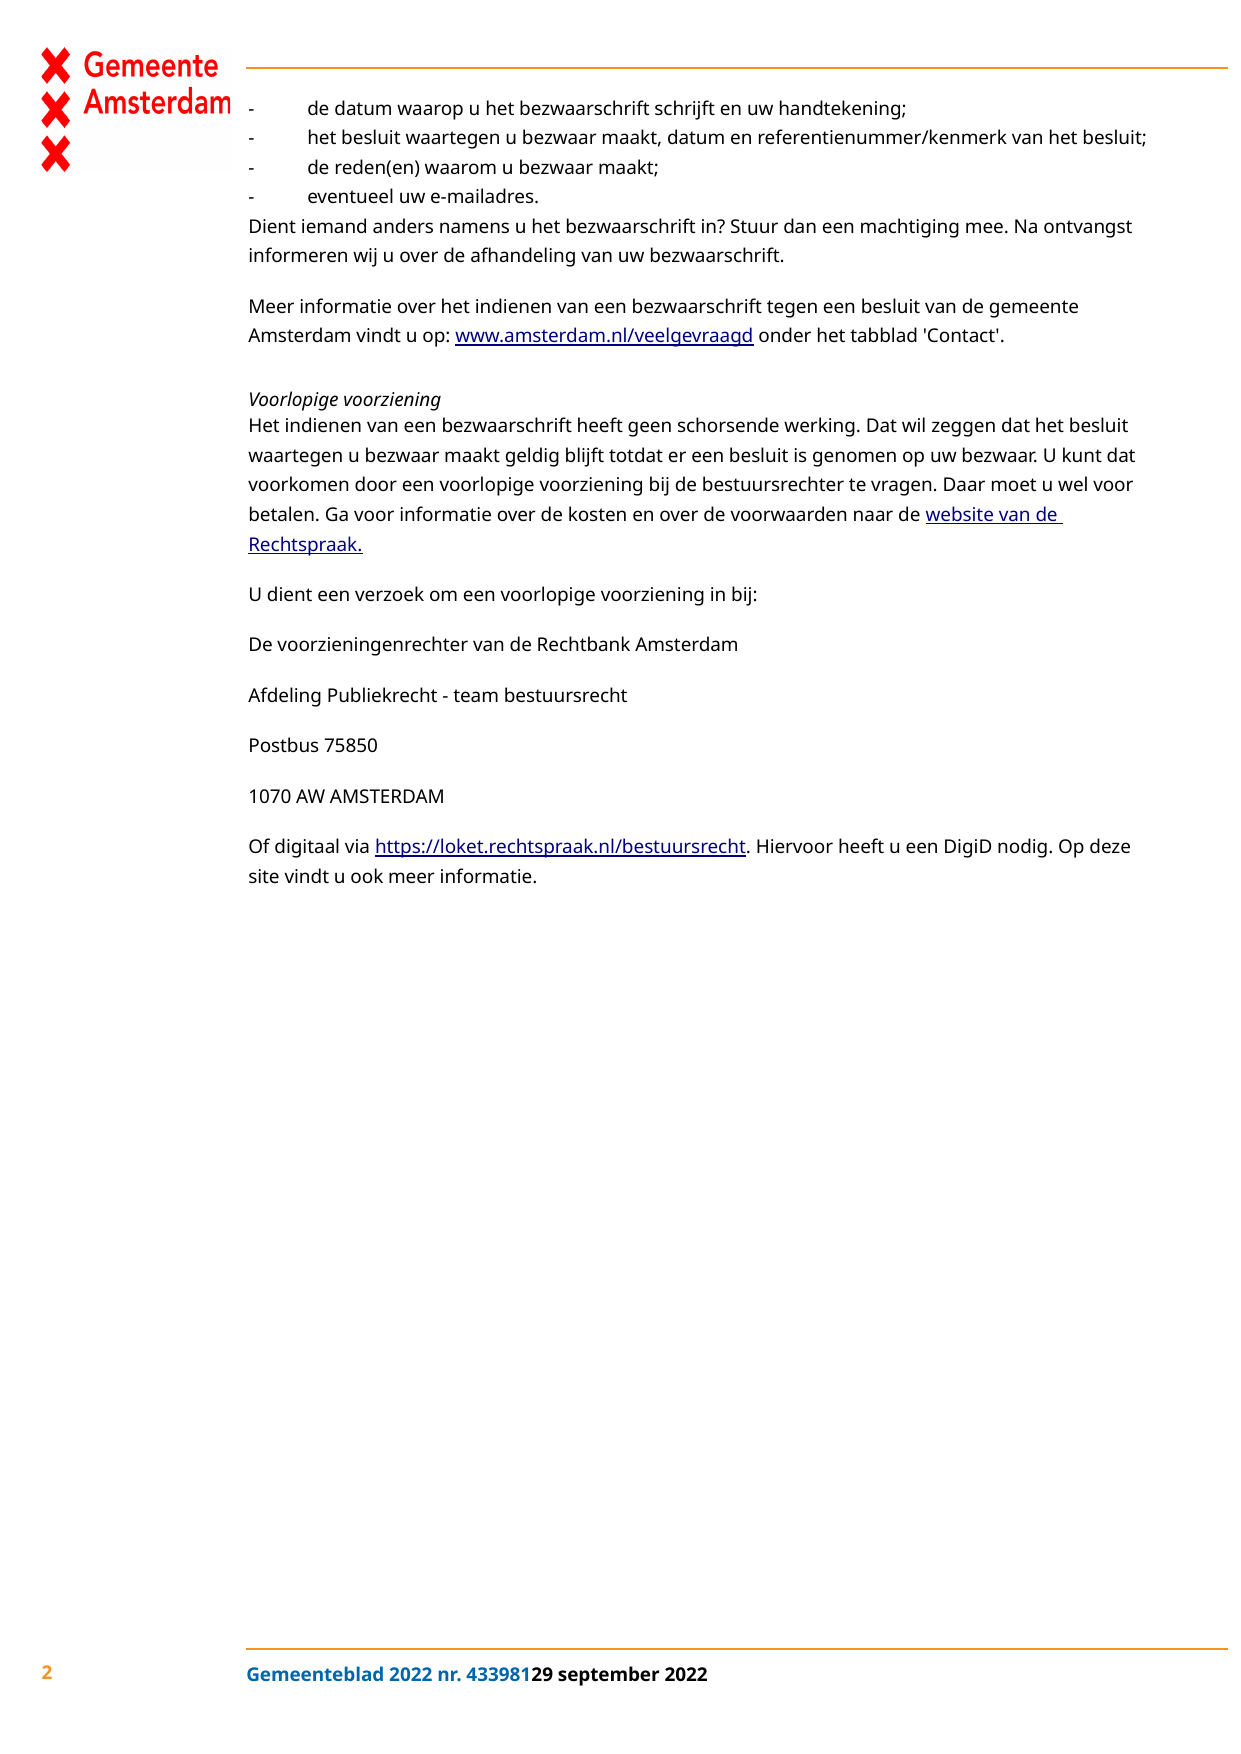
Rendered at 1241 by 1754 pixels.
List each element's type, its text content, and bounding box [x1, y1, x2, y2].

text Het indienen van een bezwaarschrift heeft geen schorsende werking. Dat wil zeggen dat het besluit waartegen u bezwaar maakt geldig blijft totdat er een besluit is genomen op uw bezwaar. U kunt dat voorkomen door een voorlopige voorziening bij de bestuursrechter te vragen. Daar moet u wel voor betalen. Ga voor informatie over de kosten en over de voorwaarden naar de website van de Rechtspraak. [248, 412, 1152, 556]
list de reden(en) waarom u bezwaar maakt; [248, 154, 1152, 180]
picture [41, 47, 231, 172]
list de datum waarop u het bezwaarschrift schrijft en uw handtekening; [248, 95, 1152, 121]
list eventueel uw e-mailadres. [248, 183, 1152, 209]
list het besluit waartegen u bezwaar maakt, datum en referentienummer/kenmerk van het besluit; [248, 124, 1152, 150]
text 1070 AW AMSTERDAM [248, 783, 1152, 808]
text U dient een verzoek om een voorlopige voorziening in bij: [248, 581, 1152, 607]
text Meer informatie over het indienen van een bezwaarschrift tegen een besluit van de gemeente Amsterdam vindt u op: www.amsterdam.nl/veelgevraagd onder het tabblad 'Contact'. [248, 293, 1152, 348]
text Dient iemand anders namens u het bezwaarschrift in? Stuur dan een machtiging mee. Na ontvangst informeren wij u over de afhandeling van uw bezwaarschrift. [248, 213, 1152, 268]
text Of digitaal via https://loket.rechtspraak.nl/bestuursrecht. Hiervoor heeft u een DigiD nodig. Op deze site vindt u ook meer informatie. [248, 833, 1152, 888]
text De voorzieningenrechter van de Rechtbank Amsterdam [248, 632, 1152, 657]
text Voorlopige voorziening [248, 387, 1152, 412]
text Postbus 75850 [248, 732, 1152, 758]
text Afdeling Publiekrecht - team bestuursrecht [248, 682, 1152, 708]
